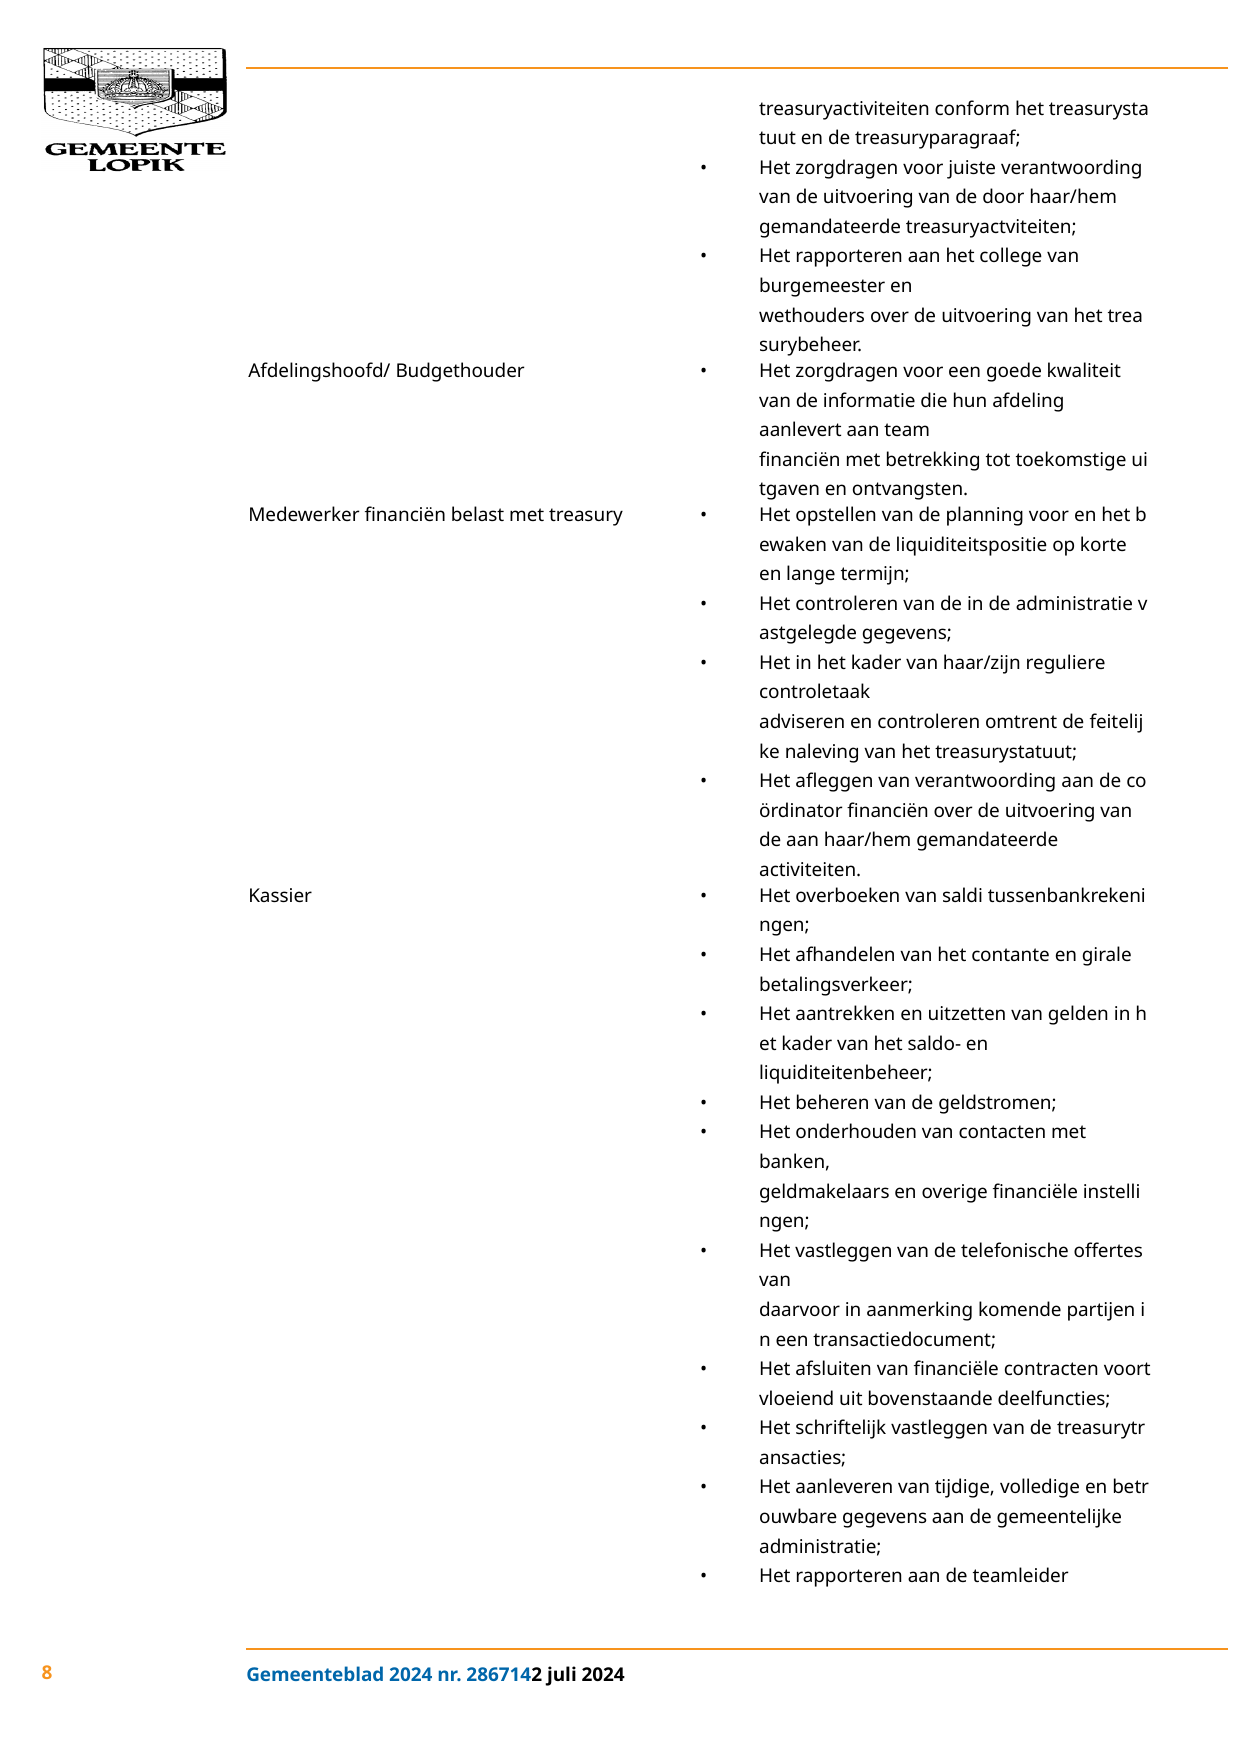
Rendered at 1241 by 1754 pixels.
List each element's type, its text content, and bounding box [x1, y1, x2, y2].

table_cell treasuryactiviteiten conform het treasurystatuut en de treasuryparagraaf; Het zorgdragen voor juiste verantwoording van de uitvoering van de door haar/hem gemandateerde treasuryactviteiten; Het rapporteren aan het college van burgemeester en wethouders over de uitvoering van het treasurybeheer. [700, 95, 1152, 357]
picture [41, 47, 231, 172]
table_cell Het overboeken van saldi tussenbankrekeningen; Het afhandelen van het contante en girale betalingsverkeer; Het aantrekken en uitzetten van gelden in het kader van het saldo- en liquiditeitenbeheer; Het beheren van de geldstromen; Het onderhouden van contacten met banken, geldmakelaars en overige financiële instellingen; Het vastleggen van de telefonische offertes van daarvoor in aanmerking komende partijen in een transactiedocument; Het afsluiten van financiële contracten voortvloeiend uit bovenstaande deelfuncties; Het schriftelijk vastleggen van de treasurytransacties; Het aanleveren van tijdige, volledige en betrouwbare gegevens aan de gemeentelijke administratie; Het rapporteren aan de teamleider [700, 882, 1152, 1588]
table_cell Het opstellen van de planning voor en het bewaken van de liquiditeitspositie op korte en lange termijn; Het controleren van de in de administratie vastgelegde gegevens; Het in het kader van haar/zijn reguliere controletaak adviseren en controleren omtrent de feitelijke naleving van het treasurystatuut; Het afleggen van verantwoording aan de coördinator financiën over de uitvoering van de aan haar/hem gemandateerde activiteiten. [700, 501, 1152, 882]
table_cell [248, 95, 700, 357]
table_cell Kassier [248, 882, 700, 1588]
table_cell Afdelingshoofd/ Budgethouder [248, 357, 700, 501]
table_cell Medewerker financiën belast met treasury [248, 501, 700, 882]
table_cell Het zorgdragen voor een goede kwaliteit van de informatie die hun afdeling aanlevert aan team financiën met betrekking tot toekomstige uitgaven en ontvangsten. [700, 357, 1152, 501]
